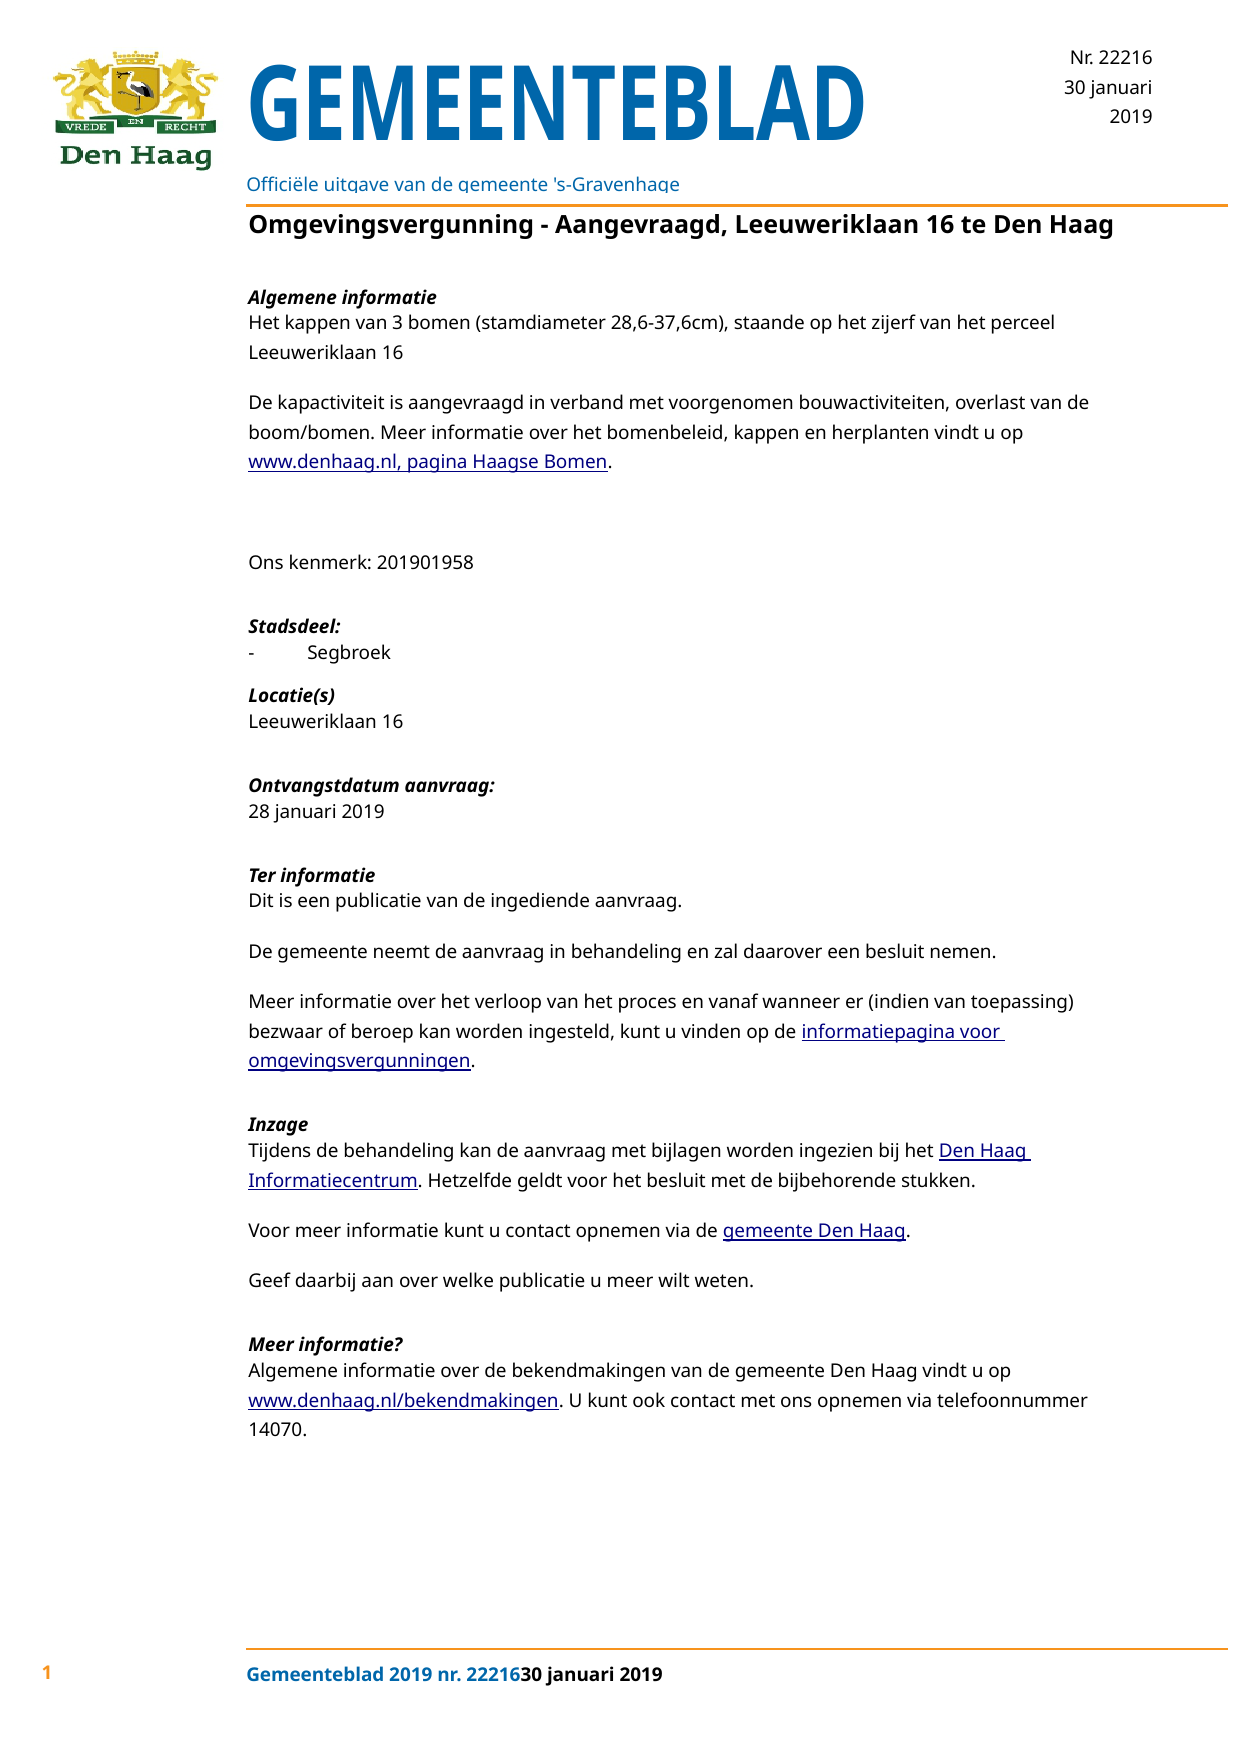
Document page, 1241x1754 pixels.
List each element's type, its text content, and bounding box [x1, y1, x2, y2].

text De kapactiviteit is aangevraagd in verband met voorgenomen bouwactiviteiten, overlast van de boom/bomen. Meer informatie over het bomenbeleid, kappen en herplanten vindt u op www.denhaag.nl, pagina Haagse Bomen. [248, 389, 1152, 474]
list Segbroek [248, 639, 1152, 665]
text Leeuweriklaan 16 [248, 708, 1152, 734]
text De gemeente neemt de aanvraag in behandeling en zal daarover een besluit nemen. [248, 938, 1152, 964]
text Omgevingsvergunning - Aangevraagd, Leeuweriklaan 16 te Den Haag [248, 207, 1152, 241]
text Locatie(s) [248, 682, 1152, 708]
text Tijdens de behandeling kan de aanvraag met bijlagen worden ingezien bij het Den Haag Informatiecentrum. Hetzelfde geldt voor het besluit met de bijbehorende stukken. [248, 1137, 1152, 1192]
text Dit is een publicatie van de ingediende aanvraag. [248, 887, 1152, 913]
picture [41, 47, 231, 172]
text Meer informatie? [248, 1332, 1152, 1357]
text Voor meer informatie kunt u contact opnemen via de gemeente Den Haag. [248, 1217, 1152, 1243]
text Algemene informatie [248, 284, 1152, 309]
text Algemene informatie over de bekendmakingen van de gemeente Den Haag vindt u op www.denhaag.nl/bekendmakingen. U kunt ook contact met ons opnemen via telefoonnummer 14070. [248, 1357, 1152, 1442]
text Inzage [248, 1111, 1152, 1137]
text Geef daarbij aan over welke publicatie u meer wilt weten. [248, 1268, 1152, 1293]
text Meer informatie over het verloop van het proces en vanaf wanneer er (indien van toepassing) bezwaar of beroep kan worden ingesteld, kunt u vinden op de informatiepagina voor omgevingsvergunningen. [248, 988, 1152, 1073]
text Ter informatie [248, 862, 1152, 887]
text Het kappen van 3 bomen (stamdiameter 28,6-37,6cm), staande op het zijerf van het perceel Leeuweriklaan 16 [248, 309, 1152, 365]
text Ons kenmerk: 201901958 [248, 549, 1152, 575]
text 28 januari 2019 [248, 798, 1152, 823]
text Ontvangstdatum aanvraag: [248, 772, 1152, 798]
text Stadsdeel: [248, 613, 1152, 639]
